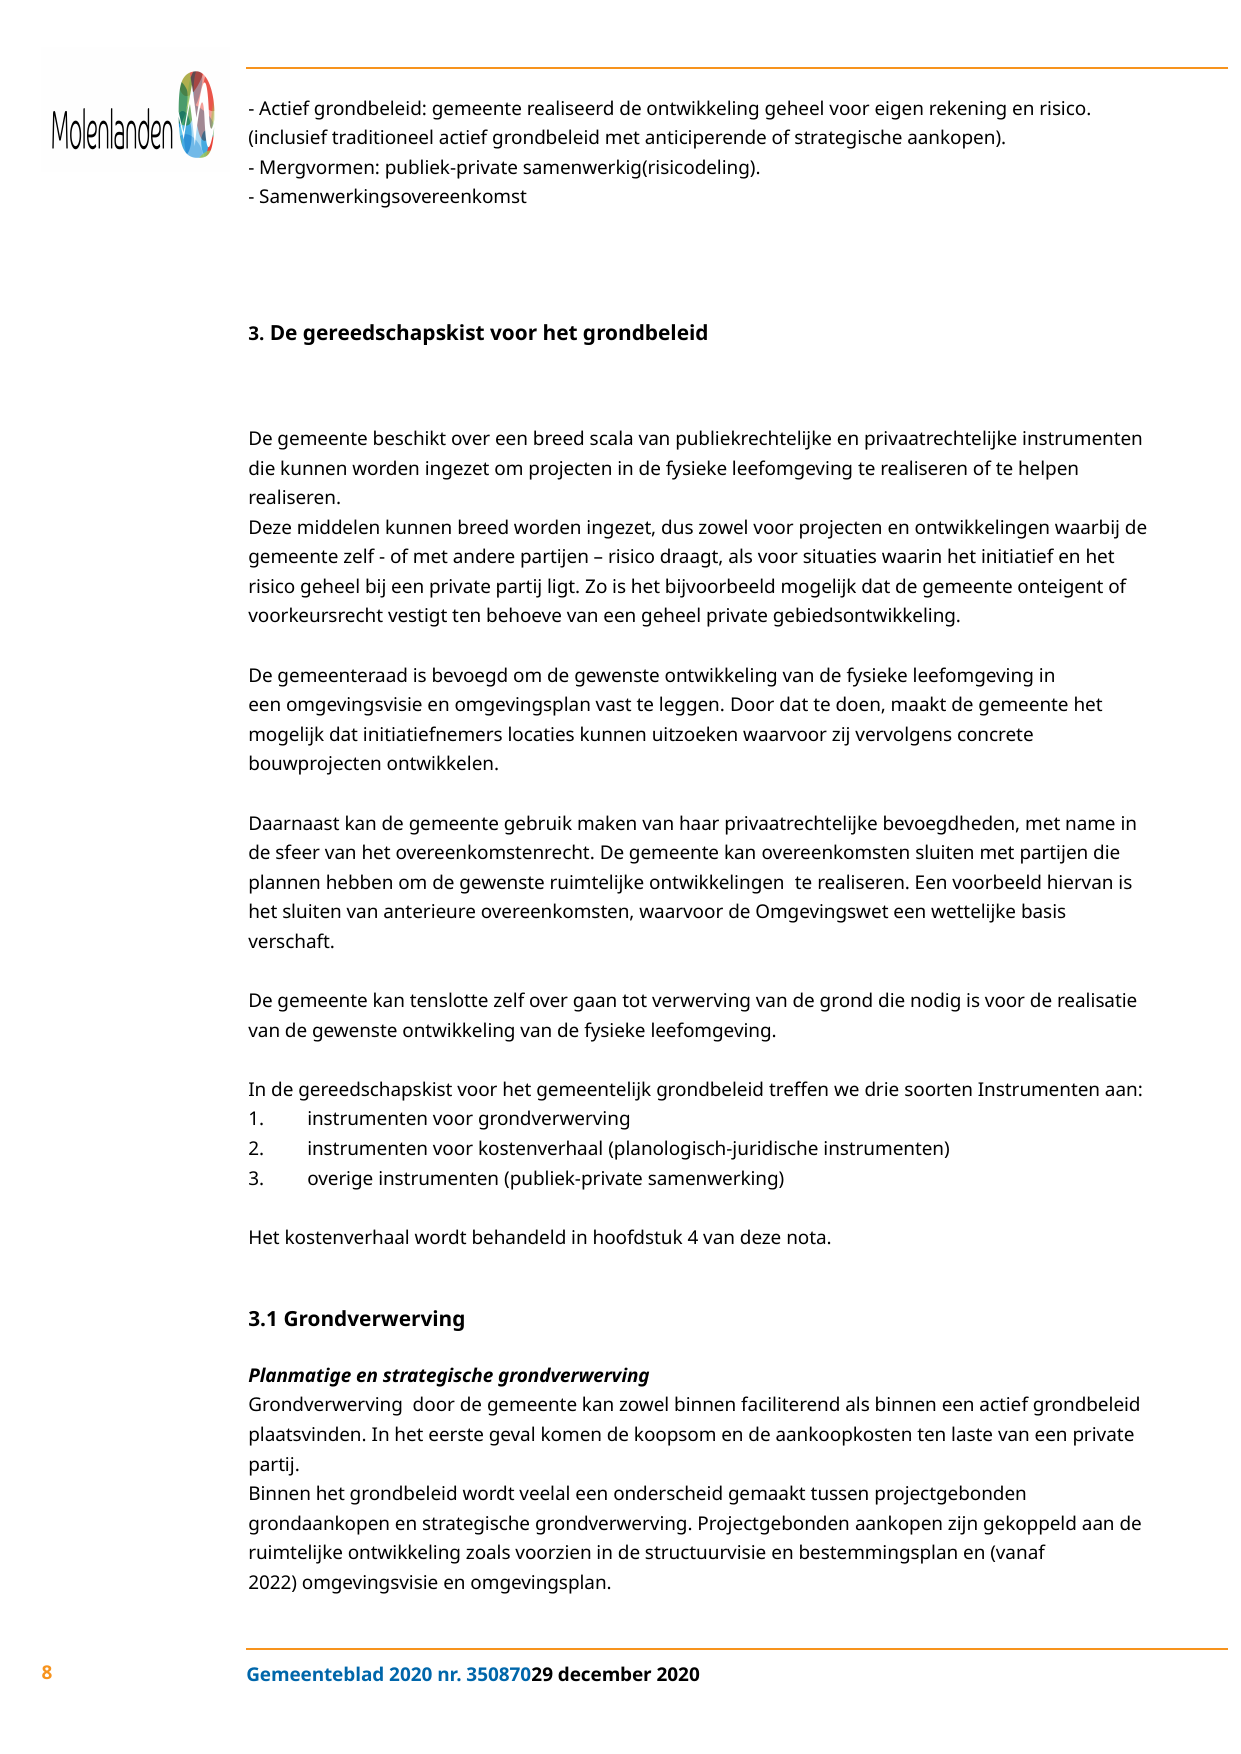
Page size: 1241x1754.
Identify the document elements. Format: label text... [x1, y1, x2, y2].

text - Actief grondbeleid: gemeente realiseerd de ontwikkeling geheel voor eigen rekening en risico. (inclusief traditioneel actief grondbeleid met anticiperende of strategische aankopen). [248, 95, 1152, 150]
text Deze middelen kunnen breed worden ingezet, dus zowel voor projecten en ontwikkelingen waarbij de gemeente zelf - of met andere partijen – risico draagt, als voor situaties waarin het initiatief en het risico geheel bij een private partij ligt. Zo is het bijvoorbeeld mogelijk dat de gemeente onteigent of voorkeursrecht vestigt ten behoeve van een geheel private gebiedsontwikkeling. [248, 514, 1152, 628]
picture [41, 47, 231, 172]
text Het kostenverhaal wordt behandeld in hoofdstuk 4 van deze nota. [248, 1224, 1152, 1250]
text 3. De gereedschapskist voor het grondbeleid [248, 318, 1152, 346]
text Grondverwerving door de gemeente kan zowel binnen faciliterend als binnen een actief grondbeleid plaatsvinden. In het eerste geval komen de koopsom en de aankoopkosten ten laste van een private partij. [248, 1392, 1152, 1476]
text Binnen het grondbeleid wordt veelal een onderscheid gemaakt tussen projectgebonden grondaankopen en strategische grondverwerving. Projectgebonden aankopen zijn gekoppeld aan de ruimtelijke ontwikkeling zoals voorzien in de structuurvisie en bestemmingsplan en (vanaf 2022) omgevingsvisie en omgevingsplan. [248, 1480, 1152, 1595]
text Planmatige en strategische grondverwerving [248, 1362, 1152, 1388]
list overige instrumenten (publiek-private samenwerking) [248, 1165, 1152, 1191]
text 3.1 Grondverwerving [248, 1304, 1152, 1332]
list instrumenten voor grondverwerving [248, 1106, 1152, 1131]
text De gemeenteraad is bevoegd om de gewenste ontwikkeling van de fysieke leefomgeving in een omgevingsvisie en omgevingsplan vast te leggen. Door dat te doen, maakt de gemeente het mogelijk dat initiatiefnemers locaties kunnen uitzoeken waarvoor zij vervolgens concrete bouwprojecten ontwikkelen. [248, 662, 1152, 776]
text De gemeente beschikt over een breed scala van publiekrechtelijke en privaatrechtelijke instrumenten die kunnen worden ingezet om projecten in de fysieke leefomgeving te realiseren of te helpen realiseren. [248, 425, 1152, 510]
text - Samenwerkingsovereenkomst [248, 183, 1152, 209]
list instrumenten voor kostenverhaal (planologisch-juridische instrumenten) [248, 1135, 1152, 1161]
text In de gereedschapskist voor het gemeentelijk grondbeleid treffen we drie soorten Instrumenten aan: [248, 1076, 1152, 1102]
text De gemeente kan tenslotte zelf over gaan tot verwerving van de grond die nodig is voor de realisatie van de gewenste ontwikkeling van de fysieke leefomgeving. [248, 987, 1152, 1043]
text - Mergvormen: publiek-private samenwerkig(risicodeling). [248, 154, 1152, 180]
text Daarnaast kan de gemeente gebruik maken van haar privaatrechtelijke bevoegdheden, met name in de sfeer van het overeenkomstenrecht. De gemeente kan overeenkomsten sluiten met partijen die plannen hebben om de gewenste ruimtelijke ontwikkelingen te realiseren. Een voorbeeld hiervan is het sluiten van anterieure overeenkomsten, waarvoor de Omgevingswet een wettelijke basis verschaft. [248, 810, 1152, 954]
